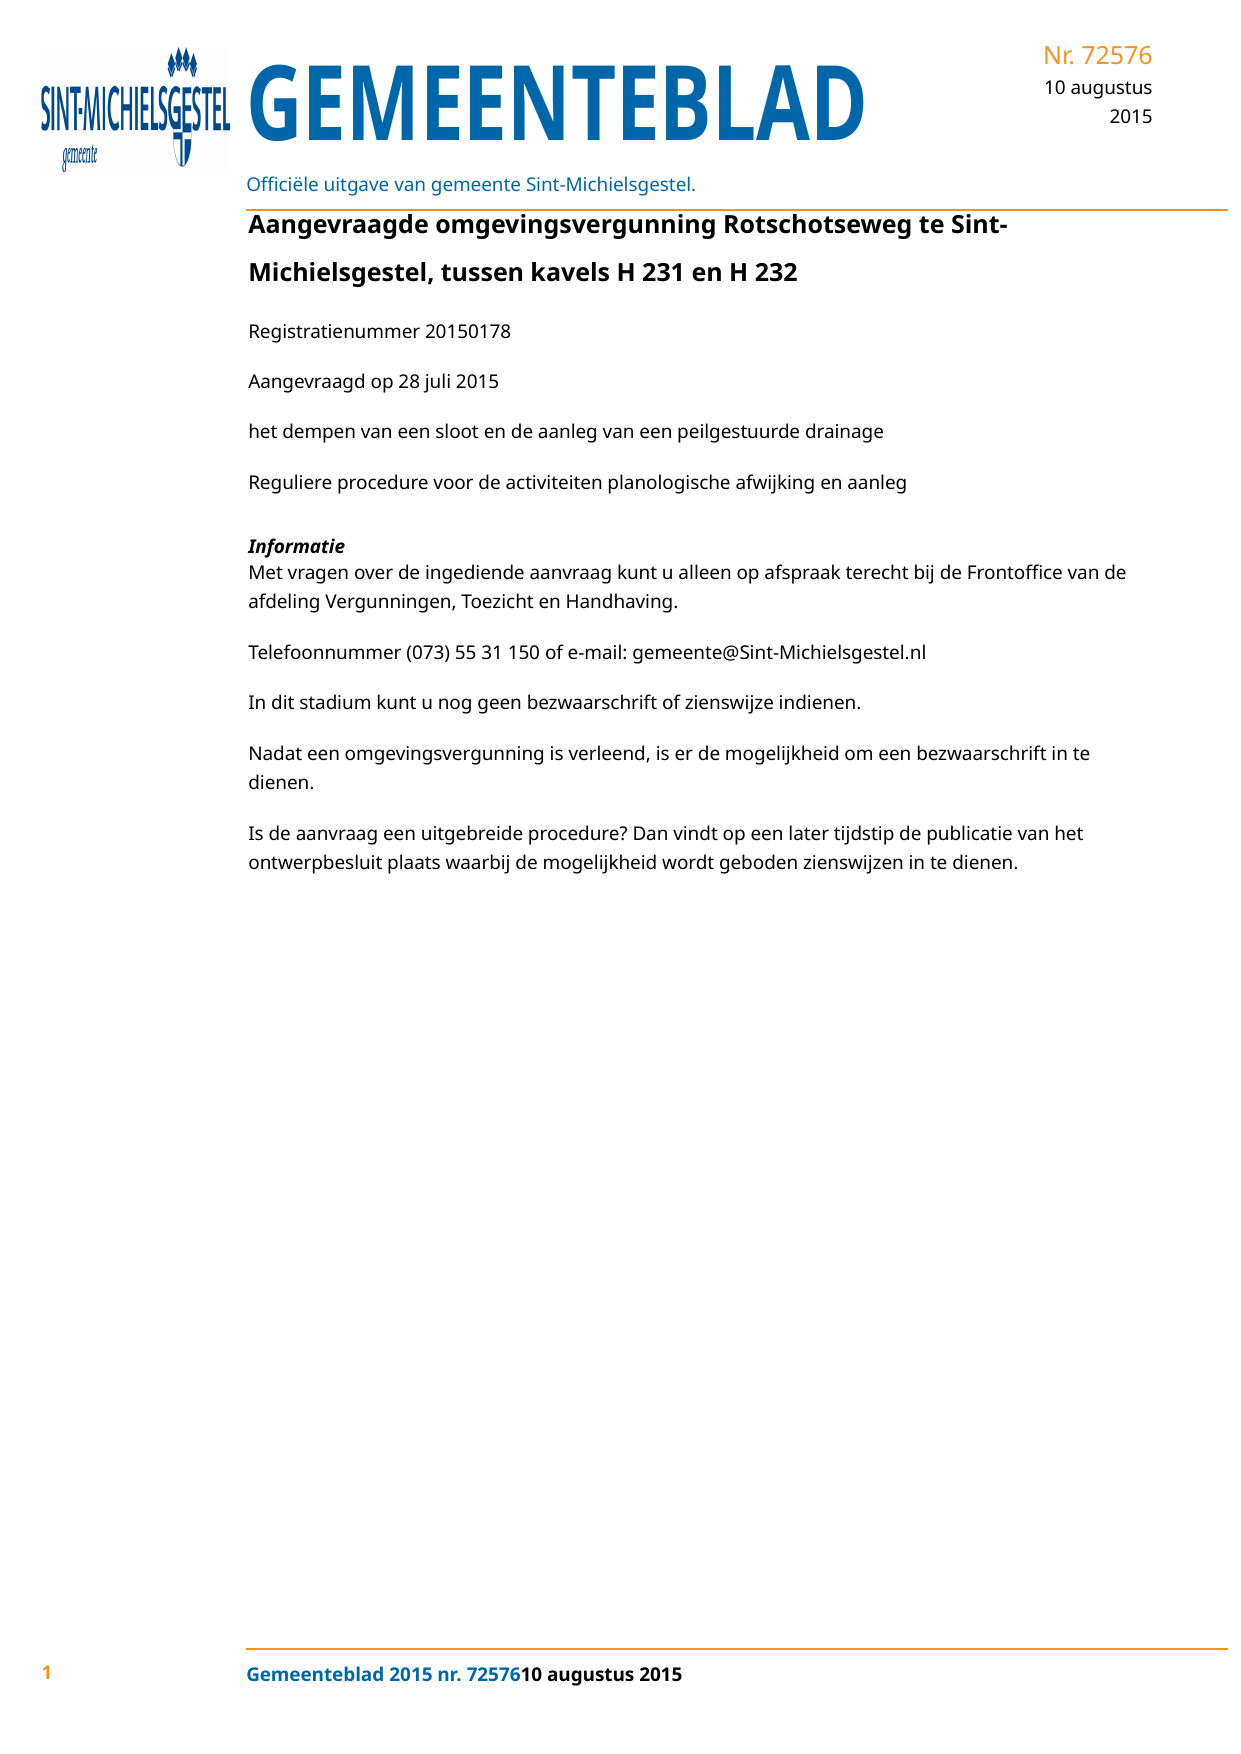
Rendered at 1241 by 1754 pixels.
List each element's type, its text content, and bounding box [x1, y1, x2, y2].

text Aangevraagde omgevingsvergunning Rotschotseweg te Sint-Michielsgestel, tussen kavels H 231 en H 232 [248, 211, 1152, 288]
text Is de aanvraag een uitgebreide procedure? Dan vindt op een later tijdstip de publicatie van het ontwerpbesluit plaats waarbij de mogelijkheid wordt geboden zienswijzen in te dienen. [248, 820, 1152, 875]
text Met vragen over de ingediende aanvraag kunt u alleen op afspraak terecht bij de Frontoffice van de afdeling Vergunningen, Toezicht en Handhaving. [248, 559, 1152, 614]
text Registratienummer 20150178 [248, 318, 1152, 344]
text Nadat een omgevingsvergunning is verleend, is er de mogelijkheid om een bezwaarschrift in te dienen. [248, 740, 1152, 795]
text het dempen van een sloot en de aanleg van een peilgestuurde drainage [248, 419, 1152, 444]
text Aangevraagd op 28 juli 2015 [248, 368, 1152, 394]
text Informatie [248, 533, 1152, 559]
text In dit stadium kunt u nog geen bezwaarschrift of zienswijze indienen. [248, 689, 1152, 715]
text Reguliere procedure voor de activiteiten planologische afwijking en aanleg [248, 469, 1152, 495]
text Telefoonnummer (073) 55 31 150 of e-mail: gemeente@Sint-Michielsgestel.nl [248, 639, 1152, 664]
picture [41, 47, 231, 172]
